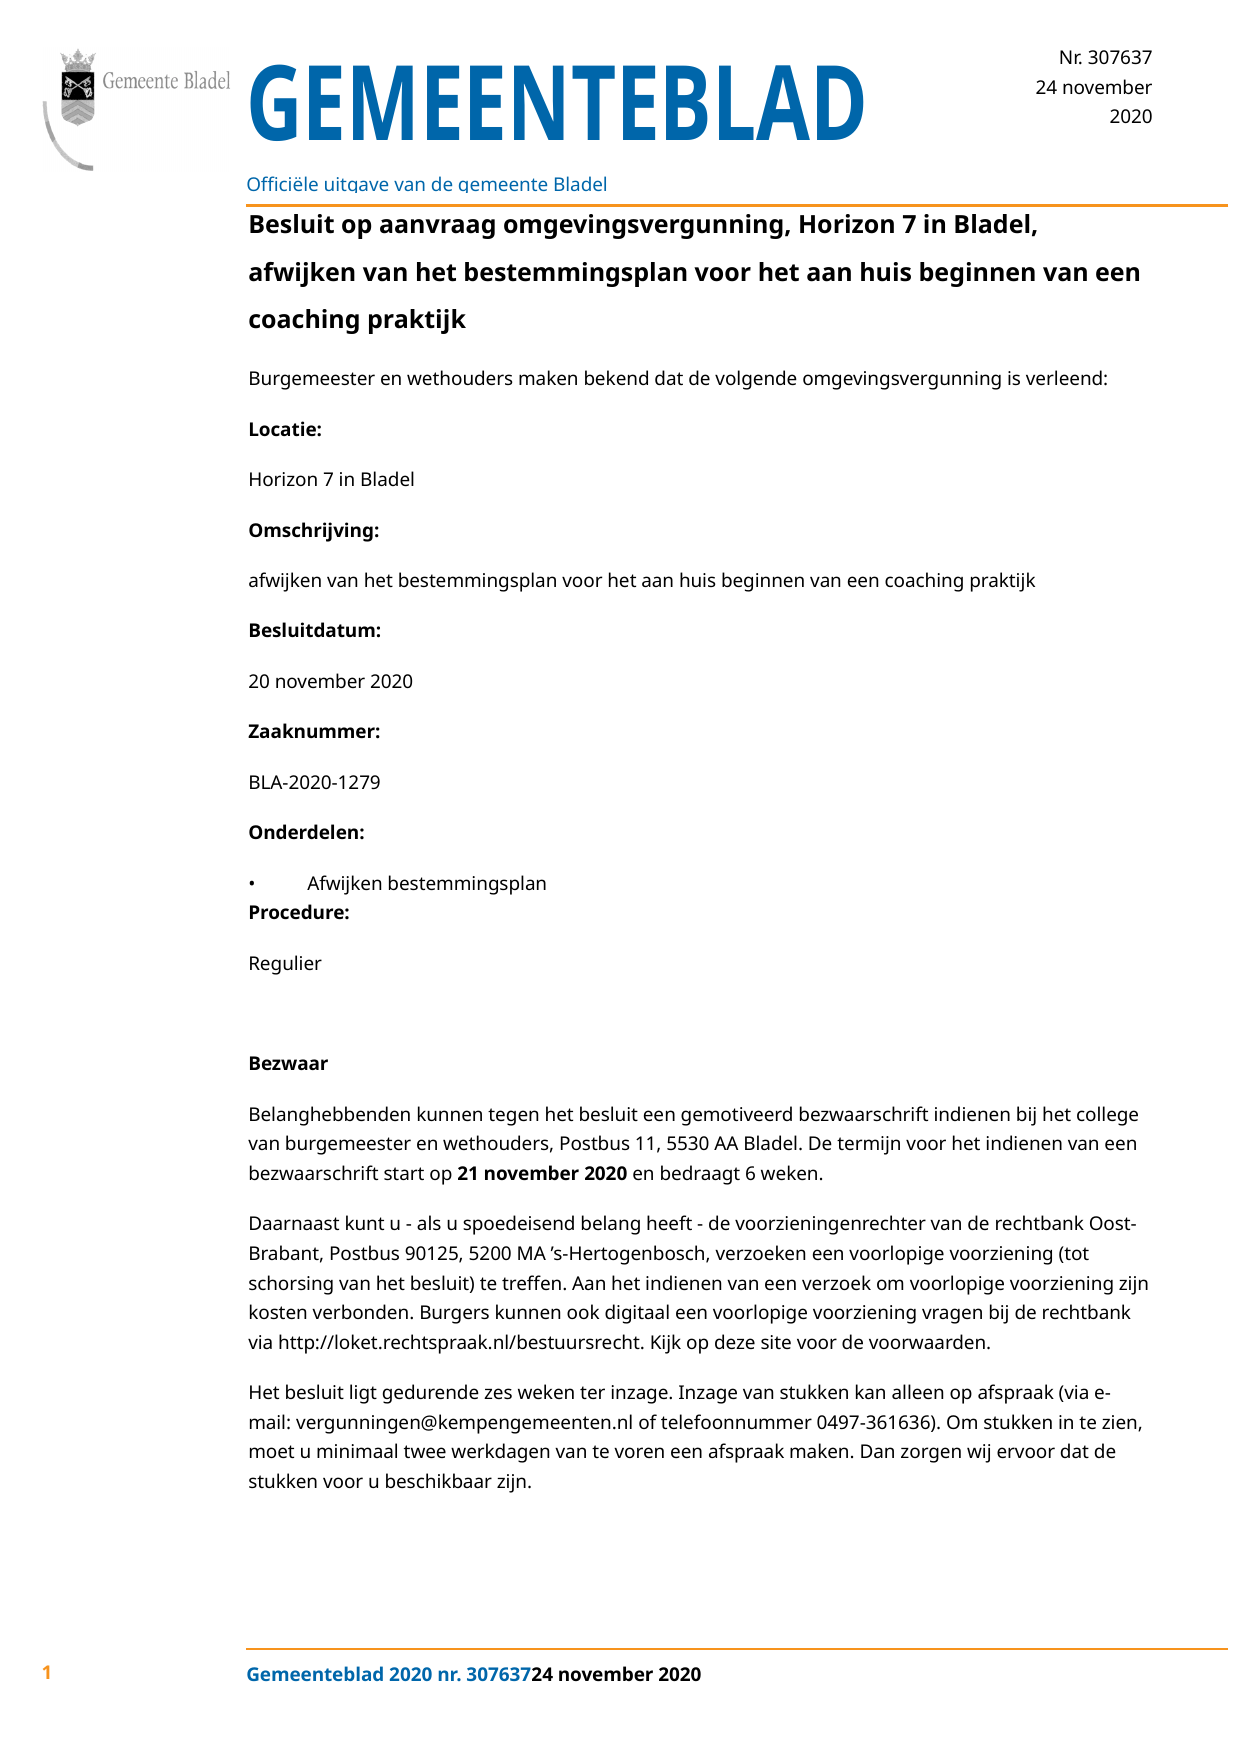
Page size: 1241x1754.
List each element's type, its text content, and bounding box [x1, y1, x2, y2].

text Horizon 7 in Bladel [248, 466, 1152, 492]
text Burgemeester en wethouders maken bekend dat de volgende omgevingsvergunning is verleend: [248, 366, 1152, 391]
text Het besluit ligt gedurende zes weken ter inzage. Inzage van stukken kan alleen op afspraak (via e-mail: vergunningen@kempengemeenten.nl of telefoonnummer 0497-361636). Om stukken in te zien, moet u minimaal twee werkdagen van te voren een afspraak maken. Dan zorgen wij ervoor dat de stukken voor u beschikbaar zijn. [248, 1379, 1152, 1494]
text Onderdelen: [248, 819, 1152, 845]
text Belanghebbenden kunnen tegen het besluit een gemotiveerd bezwaarschrift indienen bij het college van burgemeester en wethouders, Postbus 11, 5530 AA Bladel. De termijn voor het indienen van een bezwaarschrift start op 21 november 2020 en bedraagt 6 weken. [248, 1101, 1152, 1186]
text Regulier [248, 950, 1152, 975]
picture [41, 47, 231, 172]
text 20 november 2020 [248, 668, 1152, 694]
text BLA-2020-1279 [248, 769, 1152, 794]
text Besluit op aanvraag omgevingsvergunning, Horizon 7 in Bladel, afwijken van het bestemmingsplan voor het aan huis beginnen van een coaching praktijk [248, 207, 1152, 336]
text Omschrijving: [248, 517, 1152, 542]
text Besluitdatum: [248, 618, 1152, 643]
text Zaaknummer: [248, 718, 1152, 744]
list Afwijken bestemmingsplan [248, 870, 1152, 895]
text Daarnaast kunt u - als u spoedeisend belang heeft - de voorzieningenrechter van de rechtbank Oost-Brabant, Postbus 90125, 5200 MA ’s-Hertogenbosch, verzoeken een voorlopige voorziening (tot schorsing van het besluit) te treffen. Aan het indienen van een verzoek om voorlopige voorziening zijn kosten verbonden. Burgers kunnen ook digitaal een voorlopige voorziening vragen bij de rechtbank via http://loket.rechtspraak.nl/bestuursrecht. Kijk op deze site voor de voorwaarden. [248, 1211, 1152, 1354]
text afwijken van het bestemmingsplan voor het aan huis beginnen van een coaching praktijk [248, 567, 1152, 593]
text Procedure: [248, 899, 1152, 925]
text Bezwaar [248, 1051, 1152, 1076]
text Locatie: [248, 416, 1152, 442]
